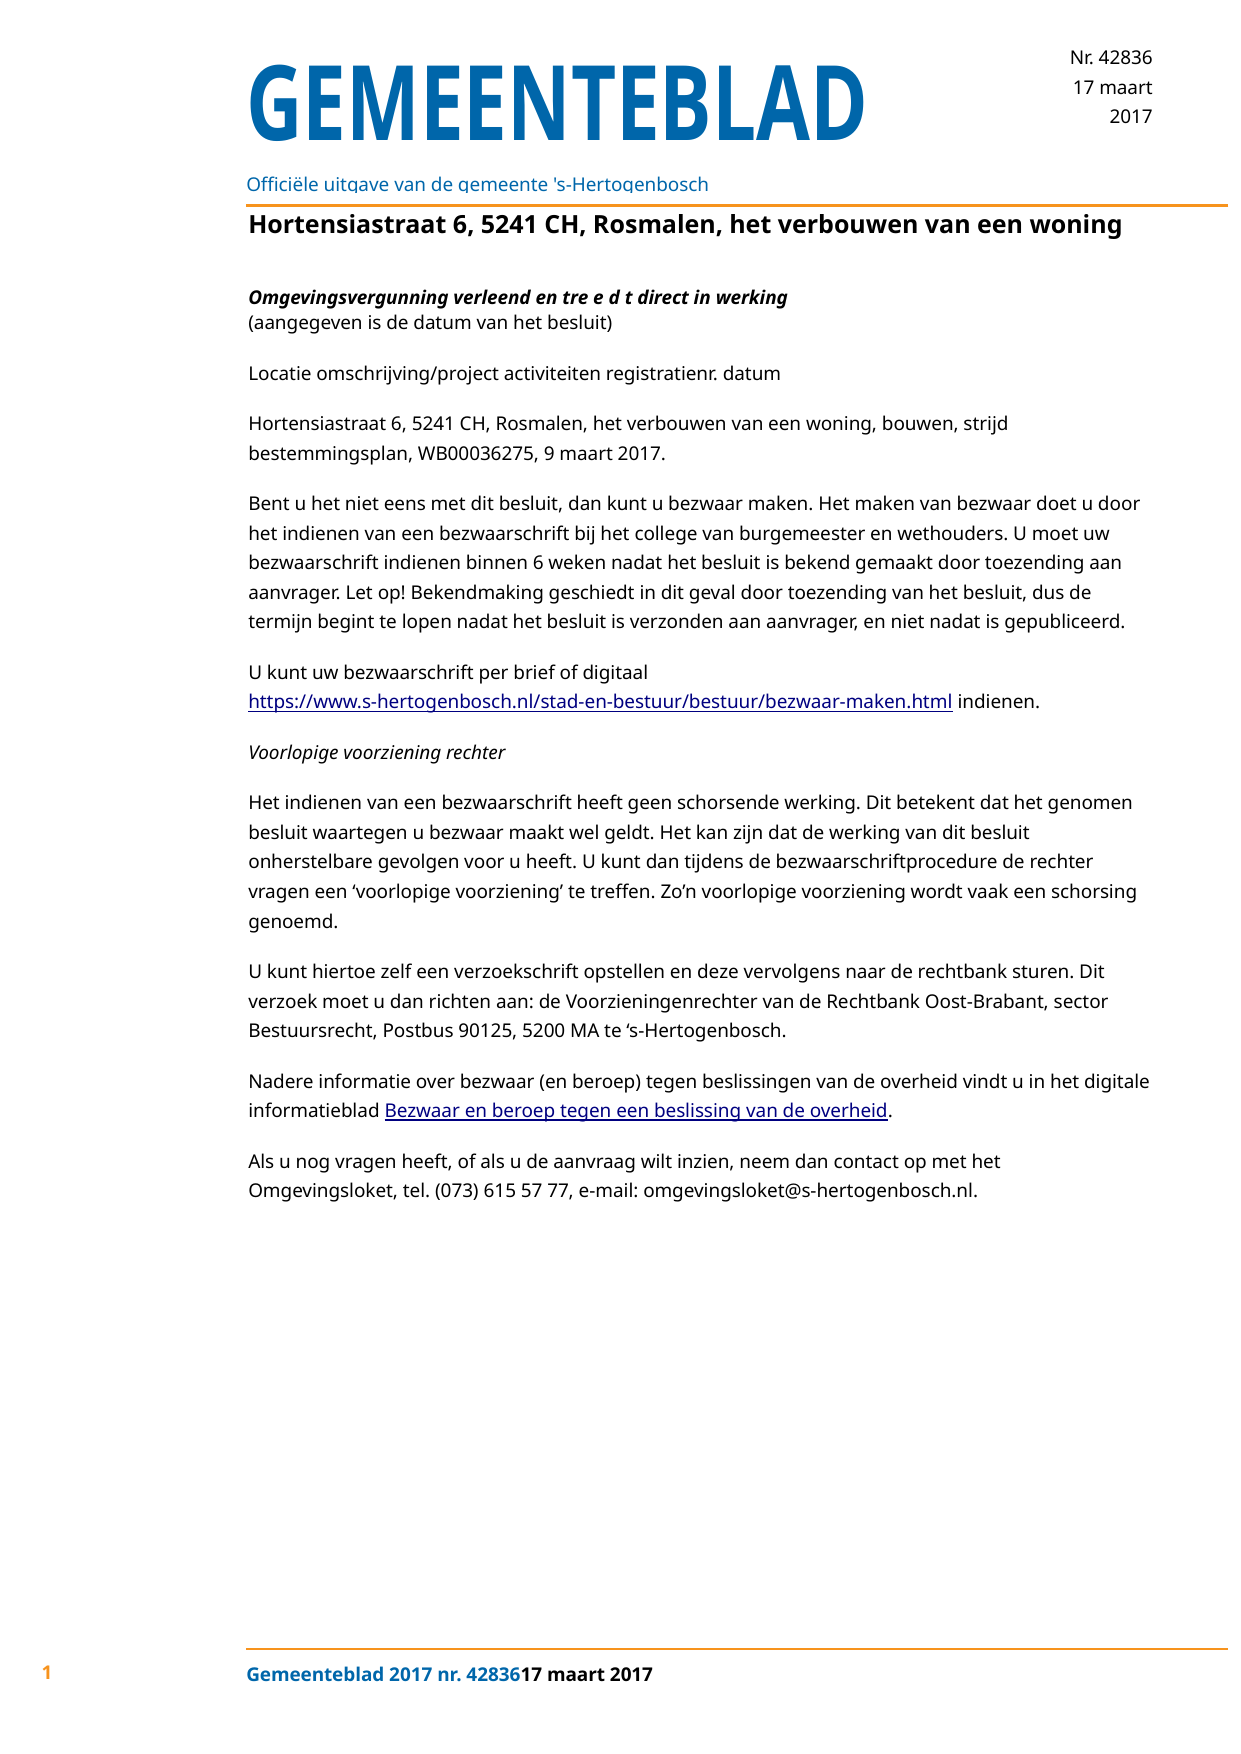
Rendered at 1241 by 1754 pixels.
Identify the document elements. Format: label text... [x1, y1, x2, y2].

text Hortensiastraat 6, 5241 CH, Rosmalen, het verbouwen van een woning, bouwen, strijd bestemmingsplan, WB00036275, 9 maart 2017. [248, 410, 1152, 466]
text U kunt uw bezwaarschrift per brief of digitaal https://www.s-hertogenbosch.nl/stad-en-bestuur/bestuur/bezwaar-maken.html indienen. [248, 659, 1152, 714]
text Het indienen van een bezwaarschrift heeft geen schorsende werking. Dit betekent dat het genomen besluit waartegen u bezwaar maakt wel geldt. Het kan zijn dat de werking van dit besluit onherstelbare gevolgen voor u heeft. U kunt dan tijdens de bezwaarschriftprocedure de rechter vragen een ‘voorlopige voorziening’ te treffen. Zo’n voorlopige voorziening wordt vaak een schorsing genoemd. [248, 789, 1152, 934]
text Voorlopige voorziening rechter [248, 739, 1152, 765]
text Omgevingsvergunning verleend en tre e d t direct in werking [248, 284, 1152, 309]
text Bent u het niet eens met dit besluit, dan kunt u bezwaar maken. Het maken van bezwaar doet u door het indienen van een bezwaarschrift bij het college van burgemeester en wethouders. U moet uw bezwaarschrift indienen binnen 6 weken nadat het besluit is bekend gemaakt door toezending aan aanvrager. Let op! Bekendmaking geschiedt in dit geval door toezending van het besluit, dus de termijn begint te lopen nadat het besluit is verzonden aan aanvrager, en niet nadat is gepubliceerd. [248, 490, 1152, 634]
text Nadere informatie over bezwaar (en beroep) tegen beslissingen van de overheid vindt u in het digitale informatieblad Bezwaar en beroep tegen een beslissing van de overheid. [248, 1068, 1152, 1123]
text U kunt hiertoe zelf een verzoekschrift opstellen en deze vervolgens naar de rechtbank sturen. Dit verzoek moet u dan richten aan: de Voorzieningenrechter van de Rechtbank Oost-Brabant, sector Bestuursrecht, Postbus 90125, 5200 MA te ‘s-Hertogenbosch. [248, 958, 1152, 1043]
text Locatie omschrijving/project activiteiten registratienr. datum [248, 360, 1152, 386]
text Als u nog vragen heeft, of als u de aanvraag wilt inzien, neem dan contact op met het Omgevingsloket, tel. (073) 615 57 77, e-mail: omgevingsloket@s-hertogenbosch.nl. [248, 1148, 1152, 1203]
text Hortensiastraat 6, 5241 CH, Rosmalen, het verbouwen van een woning [248, 207, 1152, 241]
picture [41, 47, 231, 172]
text (aangegeven is de datum van het besluit) [248, 309, 1152, 335]
